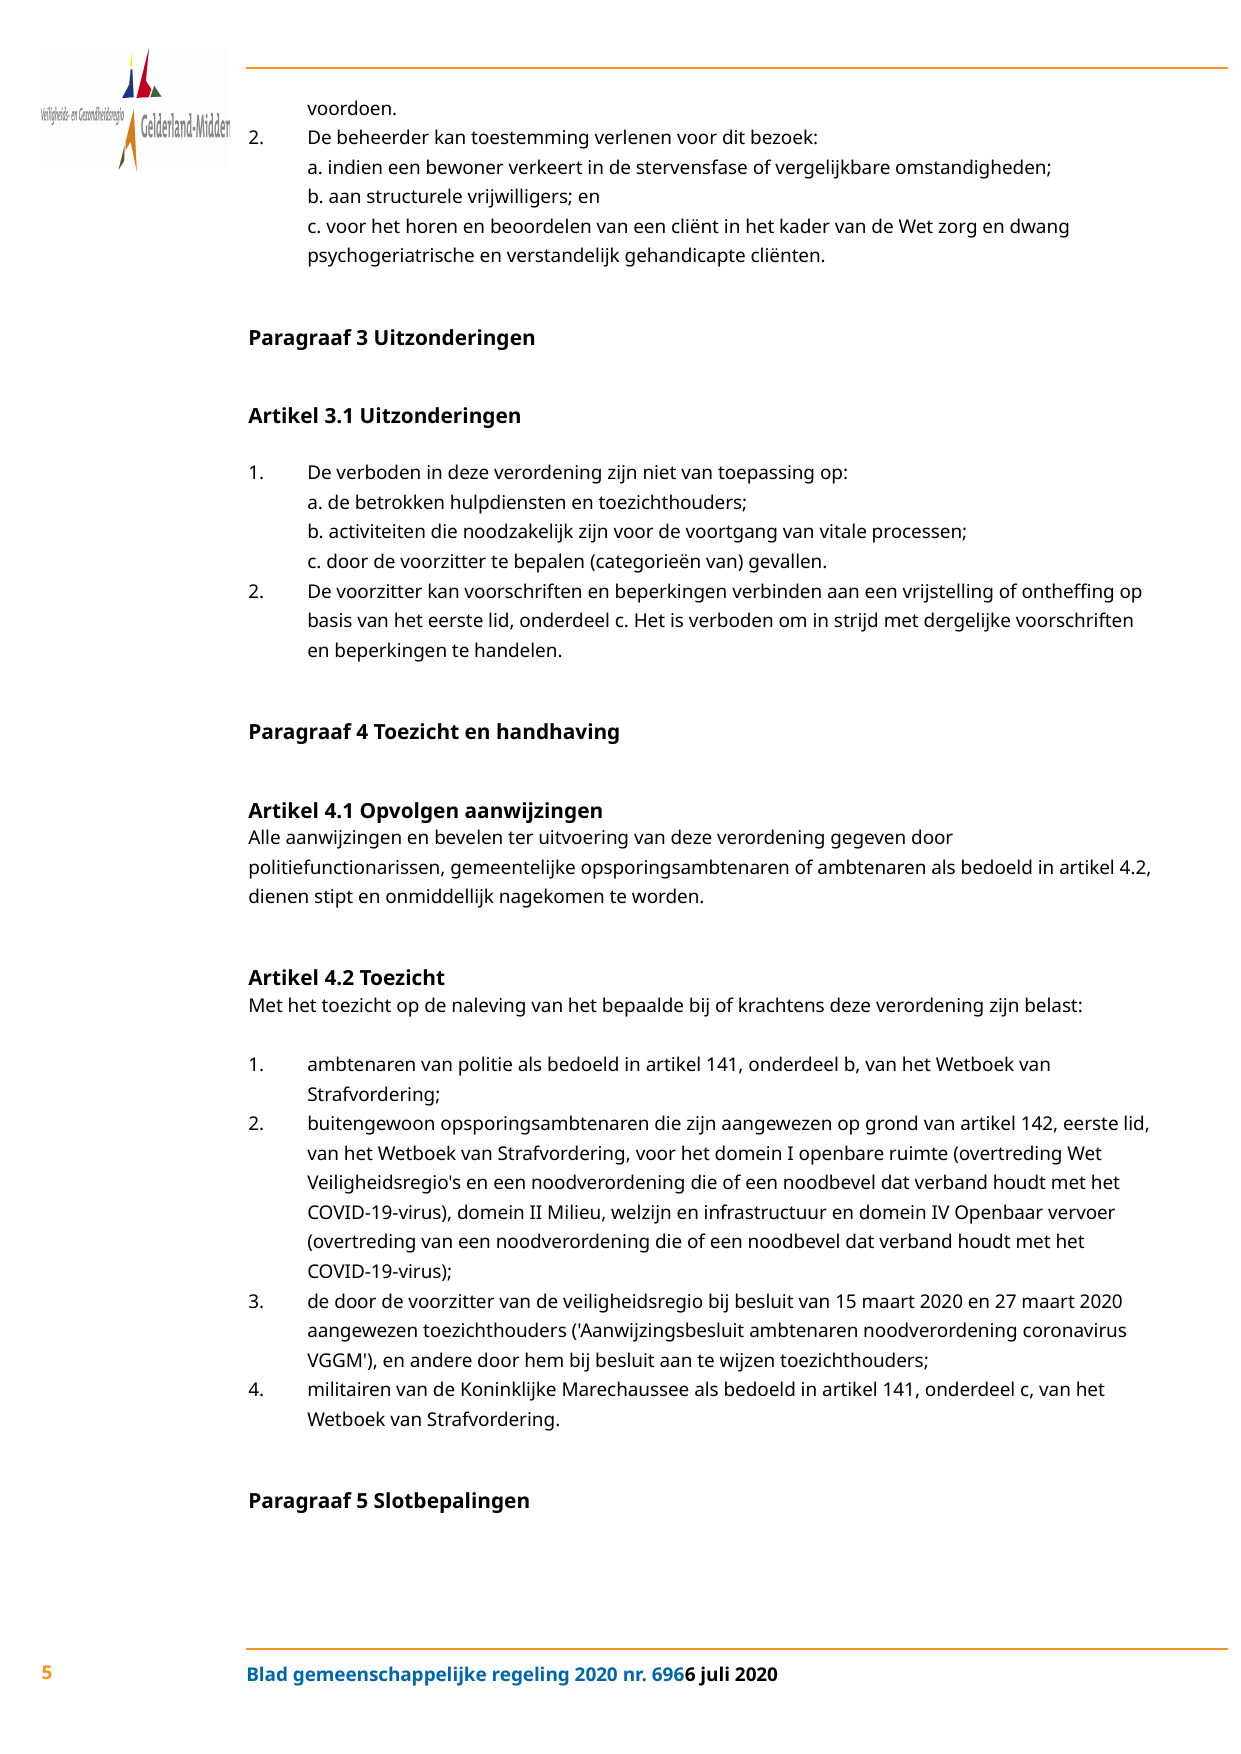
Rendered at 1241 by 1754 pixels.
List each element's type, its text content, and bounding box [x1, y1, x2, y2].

list c. door de voorzitter te bepalen (categorieën van) gevallen. [248, 548, 1152, 574]
list de door de voorzitter van de veiligheidsregio bij besluit van 15 maart 2020 en 27 maart 2020 aangewezen toezichthouders ('Aanwijzingsbesluit ambtenaren noodverordening coronavirus VGGM'), en andere door hem bij besluit aan te wijzen toezichthouders; [248, 1288, 1152, 1373]
text Paragraaf 3 Uitzonderingen [248, 323, 1152, 351]
text Artikel 4.1 Opvolgen aanwijzingen [248, 796, 1152, 824]
list De verboden in deze verordening zijn niet van toepassing op: [248, 459, 1152, 485]
list b. activiteiten die noodzakelijk zijn voor de voortgang van vitale processen; [248, 519, 1152, 544]
list buitengewoon opsporingsambtenaren die zijn aangewezen op grond van artikel 142, eerste lid, van het Wetboek van Strafvordering, voor het domein I openbare ruimte (overtreding Wet Veiligheidsregio's en een noodverordening die of een noodbevel dat verband houdt met het COVID-19-virus), domein II Milieu, welzijn en infrastructuur en domein IV Openbaar vervoer (overtreding van een noodverordening die of een noodbevel dat verband houdt met het COVID-19-virus); [248, 1110, 1152, 1284]
text Artikel 4.2 Toezicht [248, 963, 1152, 992]
list De voorzitter kan voorschriften en beperkingen verbinden aan een vrijstelling of ontheffing op basis van het eerste lid, onderdeel c. Het is verboden om in strijd met dergelijke voorschriften en beperkingen te handelen. [248, 578, 1152, 663]
list c. voor het horen en beoordelen van een cliënt in het kader van de Wet zorg en dwang psychogeriatrische en verstandelijk gehandicapte cliënten. [248, 213, 1152, 268]
text Alle aanwijzingen en bevelen ter uitvoering van deze verordening gegeven door politiefunctionarissen, gemeentelijke opsporingsambtenaren of ambtenaren als bedoeld in artikel 4.2, dienen stipt en onmiddellijk nagekomen te worden. [248, 824, 1152, 909]
text Paragraaf 4 Toezicht en handhaving [248, 717, 1152, 746]
list militairen van de Koninklijke Marechaussee als bedoeld in artikel 141, onderdeel c, van het Wetboek van Strafvordering. [248, 1377, 1152, 1432]
list a. de betrokken hulpdiensten en toezichthouders; [248, 489, 1152, 515]
text Artikel 3.1 Uitzonderingen [248, 402, 1152, 430]
list b. aan structurele vrijwilligers; en [248, 183, 1152, 209]
text Met het toezicht op de naleving van het bepaalde bij of krachtens deze verordening zijn belast: [248, 992, 1152, 1018]
text Paragraaf 5 Slotbepalingen [248, 1486, 1152, 1514]
list De beheerder kan toestemming verlenen voor dit bezoek: [248, 124, 1152, 150]
list voordoen. [248, 95, 1152, 121]
list a. indien een bewoner verkeert in de stervensfase of vergelijkbare omstandigheden; [248, 154, 1152, 180]
list ambtenaren van politie als bedoeld in artikel 141, onderdeel b, van het Wetboek van Strafvordering; [248, 1051, 1152, 1106]
picture [41, 47, 231, 172]
